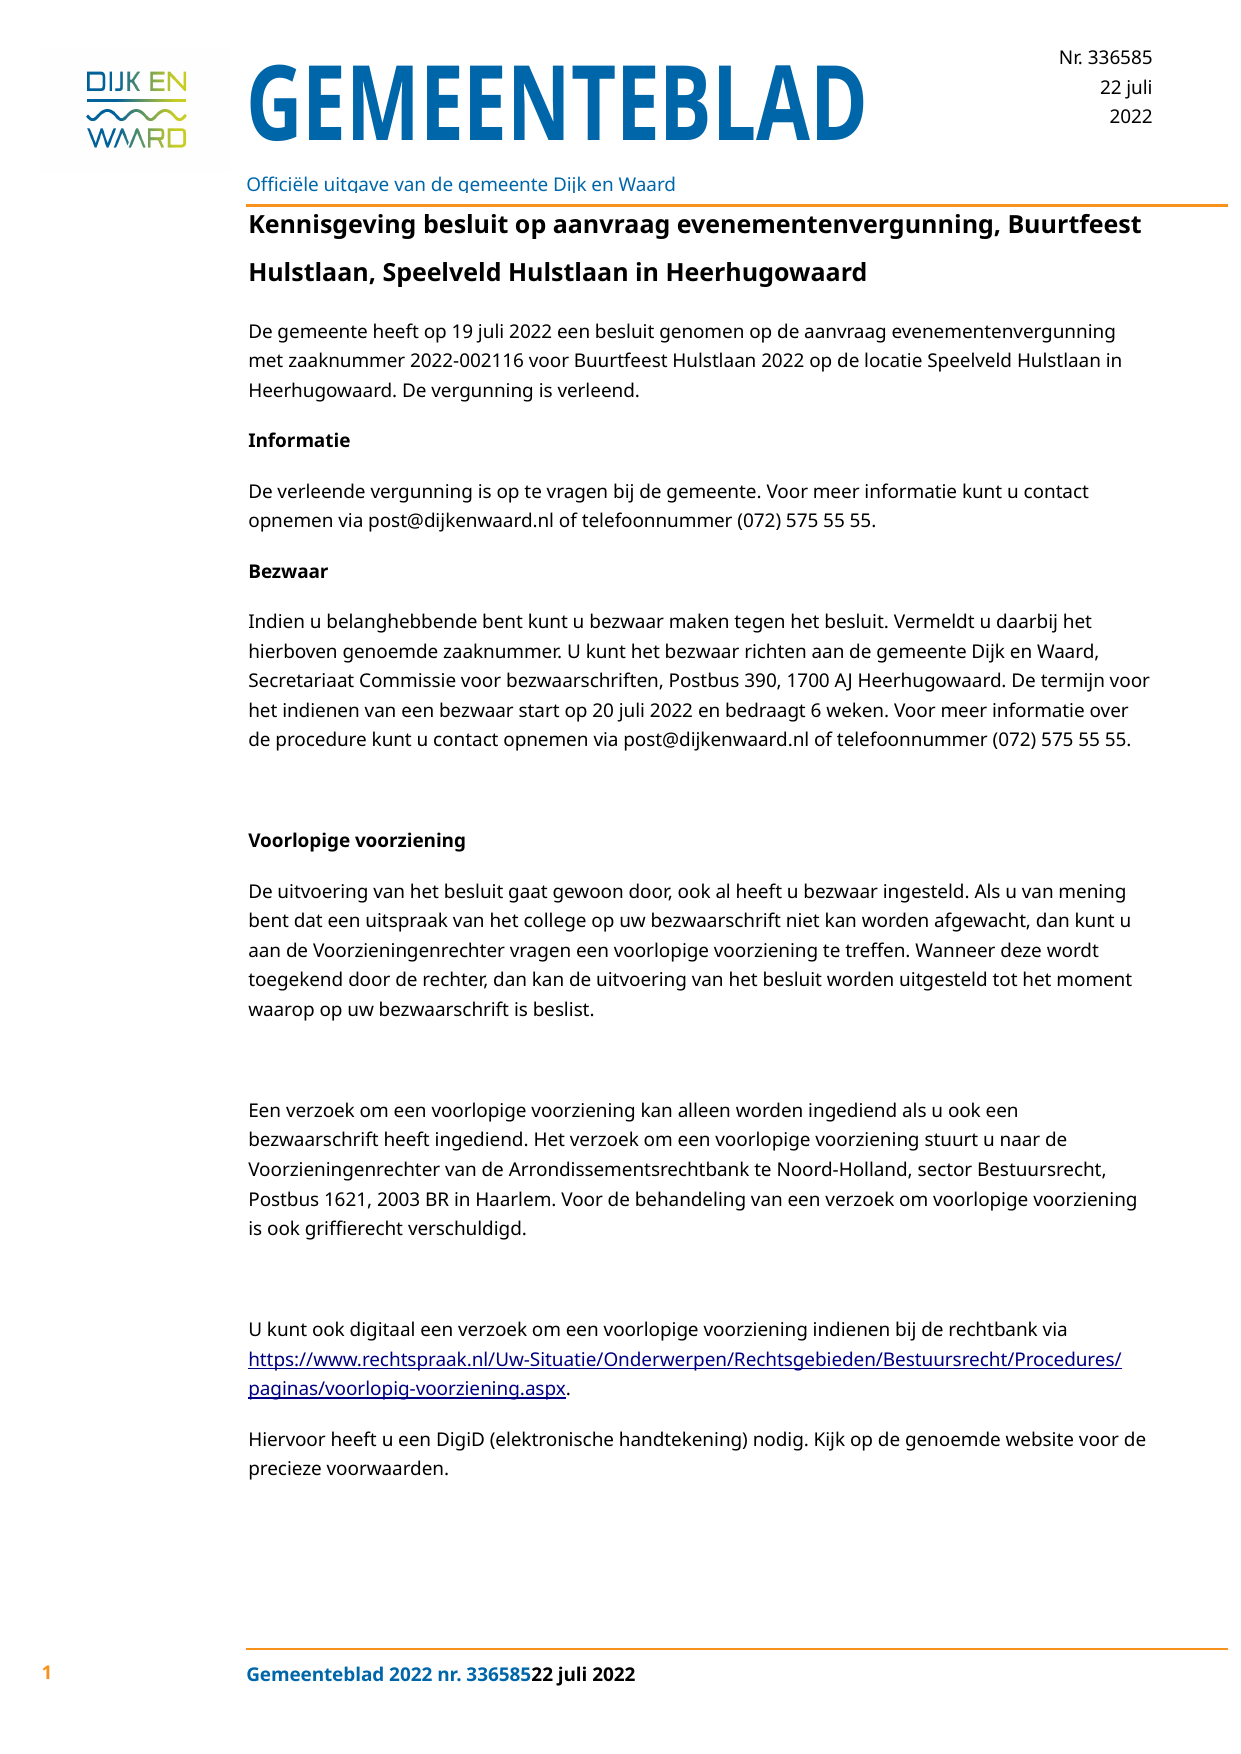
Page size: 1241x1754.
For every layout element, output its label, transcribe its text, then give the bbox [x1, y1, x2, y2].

text Een verzoek om een voorlopige voorziening kan alleen worden ingediend als u ook een bezwaarschrift heeft ingediend. Het verzoek om een voorlopige voorziening stuurt u naar de Voorzieningenrechter van de Arrondissementsrechtbank te Noord-Holland, sector Bestuursrecht, Postbus 1621, 2003 BR in Haarlem. Voor de behandeling van een verzoek om voorlopige voorziening is ook griffierecht verschuldigd. [248, 1097, 1152, 1241]
text De uitvoering van het besluit gaat gewoon door, ook al heeft u bezwaar ingesteld. Als u van mening bent dat een uitspraak van het college op uw bezwaarschrift niet kan worden afgewacht, dan kunt u aan de Voorzieningenrechter vragen een voorlopige voorziening te treffen. Wanneer deze wordt toegekend door de rechter, dan kan de uitvoering van het besluit worden uitgesteld tot het moment waarop op uw bezwaarschrift is beslist. [248, 878, 1152, 1022]
text Voorlopige voorziening [248, 827, 1152, 853]
text Bezwaar [248, 558, 1152, 584]
text U kunt ook digitaal een verzoek om een voorlopige voorziening indienen bij de rechtbank via https://www.rechtspraak.nl/Uw-Situatie/Onderwerpen/Rechtsgebieden/Bestuursrecht/Procedures/paginas/voorlopig-voorziening.aspx. [248, 1316, 1152, 1401]
text Hiervoor heeft u een DigiD (elektronische handtekening) nodig. Kijk op de genoemde website voor de precieze voorwaarden. [248, 1426, 1152, 1481]
text Informatie [248, 427, 1152, 453]
text De gemeente heeft op 19 juli 2022 een besluit genomen op de aanvraag evenementenvergunning met zaaknummer 2022-002116 voor Buurtfeest Hulstlaan 2022 op de locatie Speelveld Hulstlaan in Heerhugowaard. De vergunning is verleend. [248, 318, 1152, 403]
picture [41, 47, 231, 172]
text Kennisgeving besluit op aanvraag evenementenvergunning, Buurtfeest Hulstlaan, Speelveld Hulstlaan in Heerhugowaard [248, 207, 1152, 288]
text De verleende vergunning is op te vragen bij de gemeente. Voor meer informatie kunt u contact opnemen via post@dijkenwaard.nl of telefoonnummer (072) 575 55 55. [248, 478, 1152, 533]
text Indien u belanghebbende bent kunt u bezwaar maken tegen het besluit. Vermeldt u daarbij het hierboven genoemde zaaknummer. U kunt het bezwaar richten aan de gemeente Dijk en Waard, Secretariaat Commissie voor bezwaarschriften, Postbus 390, 1700 AJ Heerhugowaard. De termijn voor het indienen van een bezwaar start op 20 juli 2022 en bedraagt 6 weken. Voor meer informatie over de procedure kunt u contact opnemen via post@dijkenwaard.nl of telefoonnummer (072) 575 55 55. [248, 608, 1152, 752]
